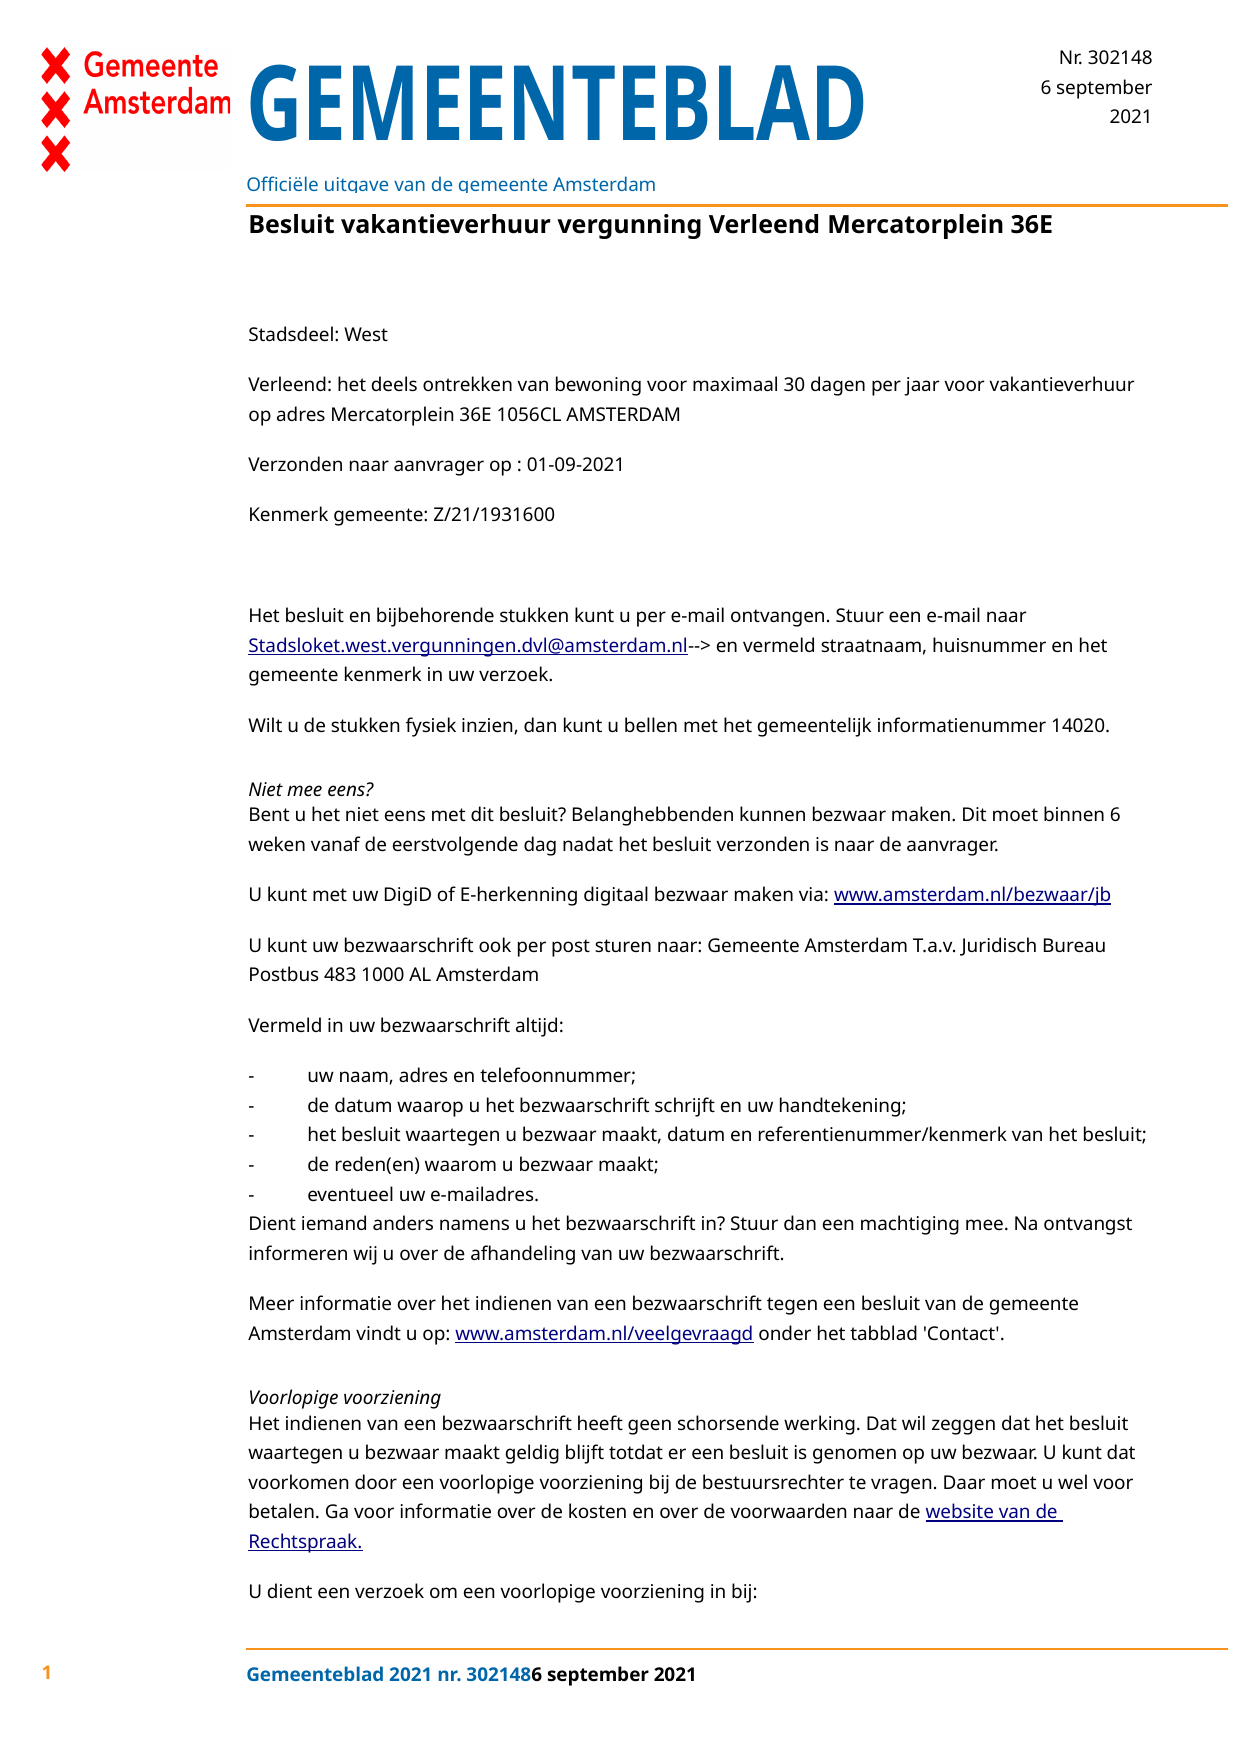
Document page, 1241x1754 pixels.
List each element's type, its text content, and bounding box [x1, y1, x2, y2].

text Verleend: het deels ontrekken van bewoning voor maximaal 30 dagen per jaar voor vakantieverhuur op adres Mercatorplein 36E 1056CL AMSTERDAM [248, 371, 1152, 426]
list eventueel uw e-mailadres. [248, 1181, 1152, 1207]
text Besluit vakantieverhuur vergunning Verleend Mercatorplein 36E [248, 207, 1152, 241]
text Meer informatie over het indienen van een bezwaarschrift tegen een besluit van de gemeente Amsterdam vindt u op: www.amsterdam.nl/veelgevraagd onder het tabblad 'Contact'. [248, 1290, 1152, 1346]
text Kenmerk gemeente: Z/21/1931600 [248, 502, 1152, 527]
text Verzonden naar aanvrager op : 01-09-2021 [248, 451, 1152, 477]
text U kunt uw bezwaarschrift ook per post sturen naar: Gemeente Amsterdam T.a.v. Juridisch Bureau Postbus 483 1000 AL Amsterdam [248, 932, 1152, 987]
text Bent u het niet eens met dit besluit? Belanghebbenden kunnen bezwaar maken. Dit moet binnen 6 weken vanaf de eerstvolgende dag nadat het besluit verzonden is naar de aanvrager. [248, 802, 1152, 857]
list de reden(en) waarom u bezwaar maakt; [248, 1151, 1152, 1177]
picture [41, 47, 231, 172]
text Voorlopige voorziening [248, 1384, 1152, 1410]
text Niet mee eens? [248, 776, 1152, 802]
text U dient een verzoek om een voorlopige voorziening in bij: [248, 1578, 1152, 1604]
text U kunt met uw DigiD of E-herkenning digitaal bezwaar maken via: www.amsterdam.nl/bezwaar/jb [248, 882, 1152, 907]
text Wilt u de stukken fysiek inzien, dan kunt u bellen met het gemeentelijk informatienummer 14020. [248, 712, 1152, 738]
text Vermeld in uw bezwaarschrift altijd: [248, 1012, 1152, 1038]
list de datum waarop u het bezwaarschrift schrijft en uw handtekening; [248, 1092, 1152, 1118]
list uw naam, adres en telefoonnummer; [248, 1062, 1152, 1088]
text Stadsdeel: West [248, 321, 1152, 346]
list het besluit waartegen u bezwaar maakt, datum en referentienummer/kenmerk van het besluit; [248, 1122, 1152, 1147]
text Het besluit en bijbehorende stukken kunt u per e-mail ontvangen. Stuur een e-mail naar Stadsloket.west.vergunningen.dvl@amsterdam.nl--> en vermeld straatnaam, huisnummer en het gemeente kenmerk in uw verzoek. [248, 602, 1152, 687]
text Het indienen van een bezwaarschrift heeft geen schorsende werking. Dat wil zeggen dat het besluit waartegen u bezwaar maakt geldig blijft totdat er een besluit is genomen op uw bezwaar. U kunt dat voorkomen door een voorlopige voorziening bij de bestuursrechter te vragen. Daar moet u wel voor betalen. Ga voor informatie over de kosten en over de voorwaarden naar de website van de Rechtspraak. [248, 1410, 1152, 1554]
text Dient iemand anders namens u het bezwaarschrift in? Stuur dan een machtiging mee. Na ontvangst informeren wij u over de afhandeling van uw bezwaarschrift. [248, 1210, 1152, 1266]
